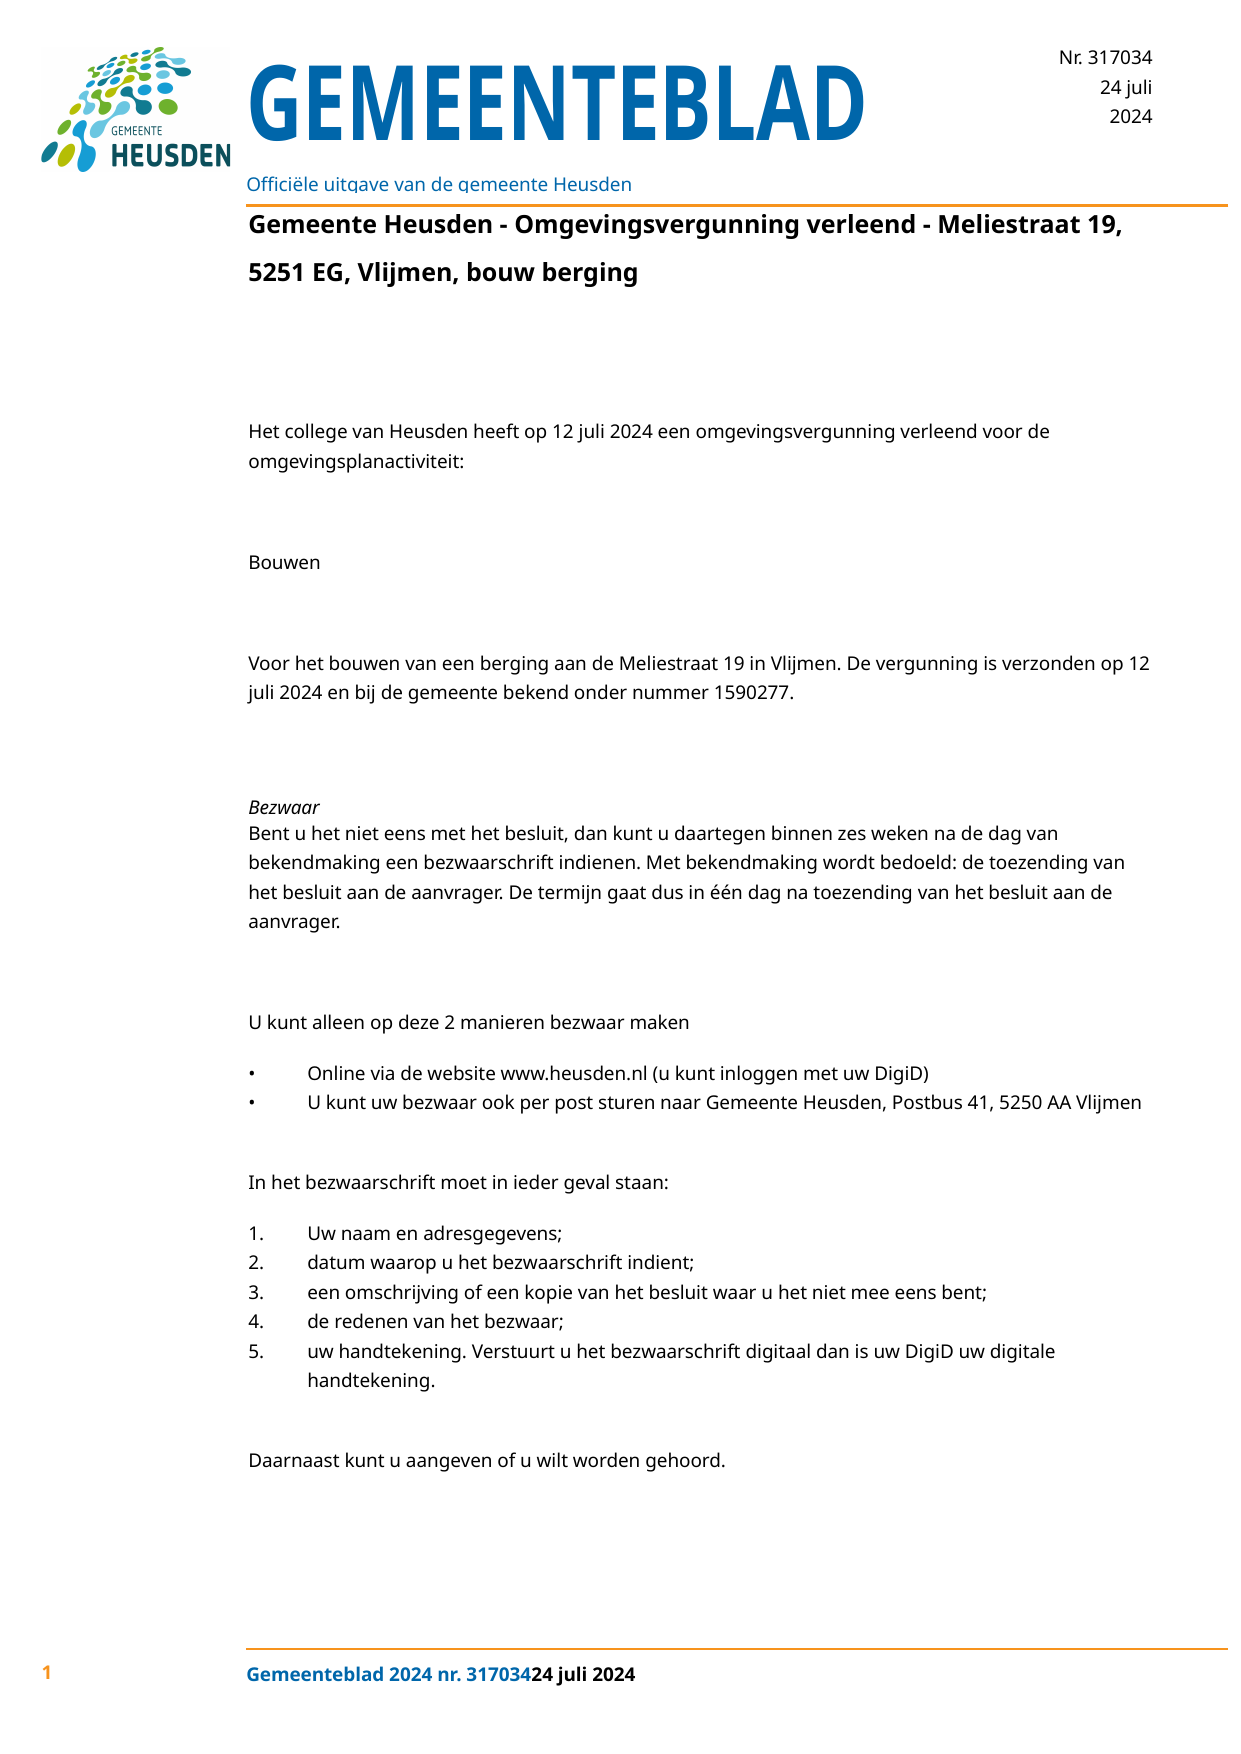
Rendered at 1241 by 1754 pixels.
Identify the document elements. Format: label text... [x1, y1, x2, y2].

list uw handtekening. Verstuurt u het bezwaarschrift digitaal dan is uw DigiD uw digitale handtekening. [248, 1338, 1152, 1393]
list Uw naam en adresgegevens; [248, 1220, 1152, 1245]
text In het bezwaarschrift moet in ieder geval staan: [248, 1169, 1152, 1195]
text Gemeente Heusden - Omgevingsvergunning verleend - Meliestraat 19, 5251 EG, Vlijmen, bouw berging [248, 207, 1152, 288]
list een omschrijving of een kopie van het besluit waar u het niet mee eens bent; [248, 1279, 1152, 1304]
text U kunt alleen op deze 2 manieren bezwaar maken [248, 1009, 1152, 1035]
text Daarnaast kunt u aangeven of u wilt worden gehoord. [248, 1448, 1152, 1473]
text Bent u het niet eens met het besluit, dan kunt u daartegen binnen zes weken na de dag van bekendmaking een bezwaarschrift indienen. Met bekendmaking wordt bedoeld: de toezending van het besluit aan de aanvrager. De termijn gaat dus in één dag na toezending van het besluit aan de aanvrager. [248, 820, 1152, 934]
list datum waarop u het bezwaarschrift indient; [248, 1249, 1152, 1275]
list Online via de website www.heusden.nl (u kunt inloggen met uw DigiD) [248, 1060, 1152, 1085]
list U kunt uw bezwaar ook per post sturen naar Gemeente Heusden, Postbus 41, 5250 AA Vlijmen [248, 1089, 1152, 1115]
picture [41, 47, 231, 172]
list de redenen van het bezwaar; [248, 1308, 1152, 1334]
text Bezwaar [248, 794, 1152, 820]
text Bouwen [248, 549, 1152, 575]
text Voor het bouwen van een berging aan de Meliestraat 19 in Vlijmen. De vergunning is verzonden op 12 juli 2024 en bij de gemeente bekend onder nummer 1590277. [248, 650, 1152, 705]
text Het college van Heusden heeft op 12 juli 2024 een omgevingsvergunning verleend voor de omgevingsplanactiviteit: [248, 419, 1152, 474]
